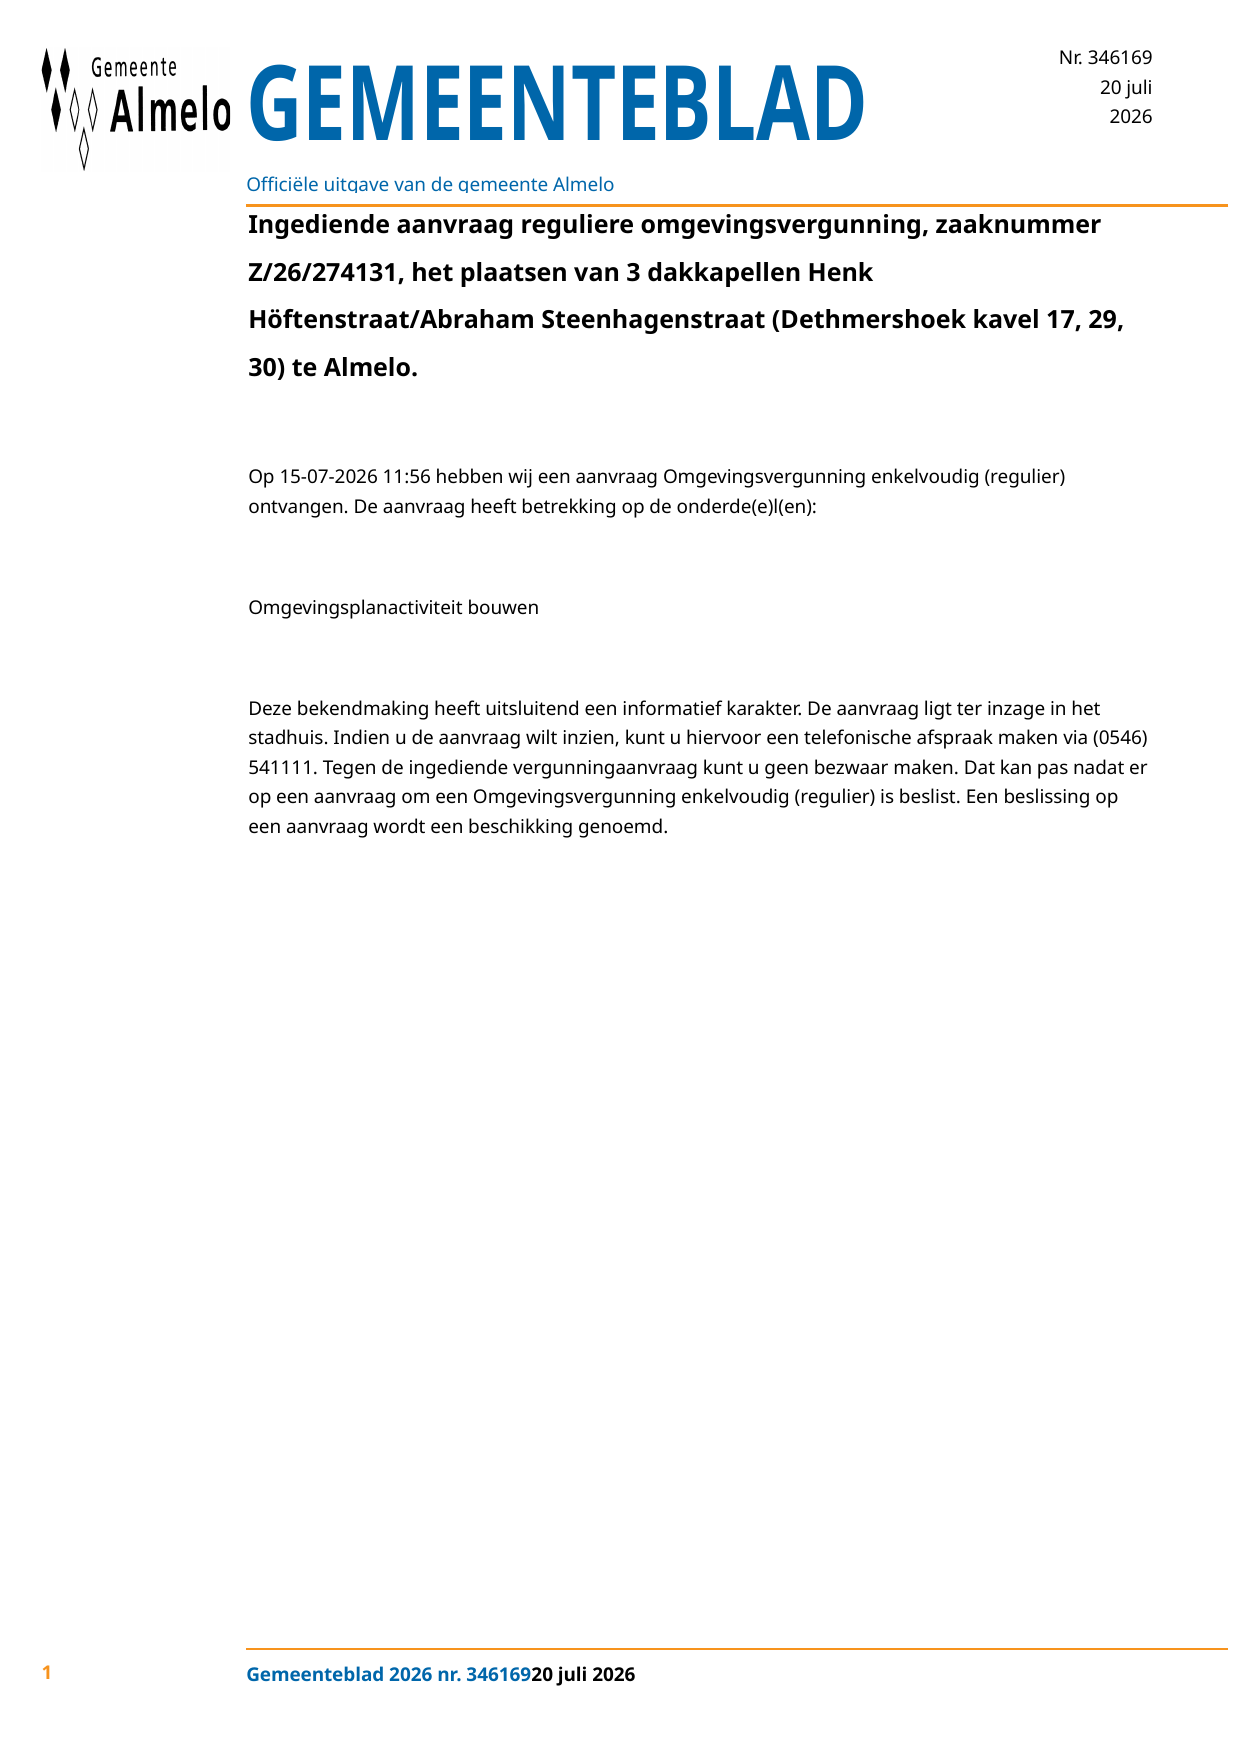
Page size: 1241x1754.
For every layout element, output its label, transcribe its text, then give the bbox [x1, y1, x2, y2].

text Omgevingsplanactiviteit bouwen [248, 594, 1152, 620]
text Ingediende aanvraag reguliere omgevingsvergunning, zaaknummer Z/26/274131, het plaatsen van 3 dakkapellen Henk Höftenstraat/Abraham Steenhagenstraat (Dethmershoek kavel 17, 29, 30) te Almelo. [248, 207, 1152, 384]
text Deze bekendmaking heeft uitsluitend een informatief karakter. De aanvraag ligt ter inzage in het stadhuis. Indien u de aanvraag wilt inzien, kunt u hiervoor een telefonische afspraak maken via (0546) 541111. Tegen de ingediende vergunningaanvraag kunt u geen bezwaar maken. Dat kan pas nadat er op een aanvraag om een Omgevingsvergunning enkelvoudig (regulier) is beslist. Een beslissing op een aanvraag wordt een beschikking genoemd. [248, 695, 1152, 839]
picture [41, 47, 231, 172]
text Op 15-07-2026 11:56 hebben wij een aanvraag Omgevingsvergunning enkelvoudig (regulier) ontvangen. De aanvraag heeft betrekking op de onderde(e)l(en): [248, 463, 1152, 519]
